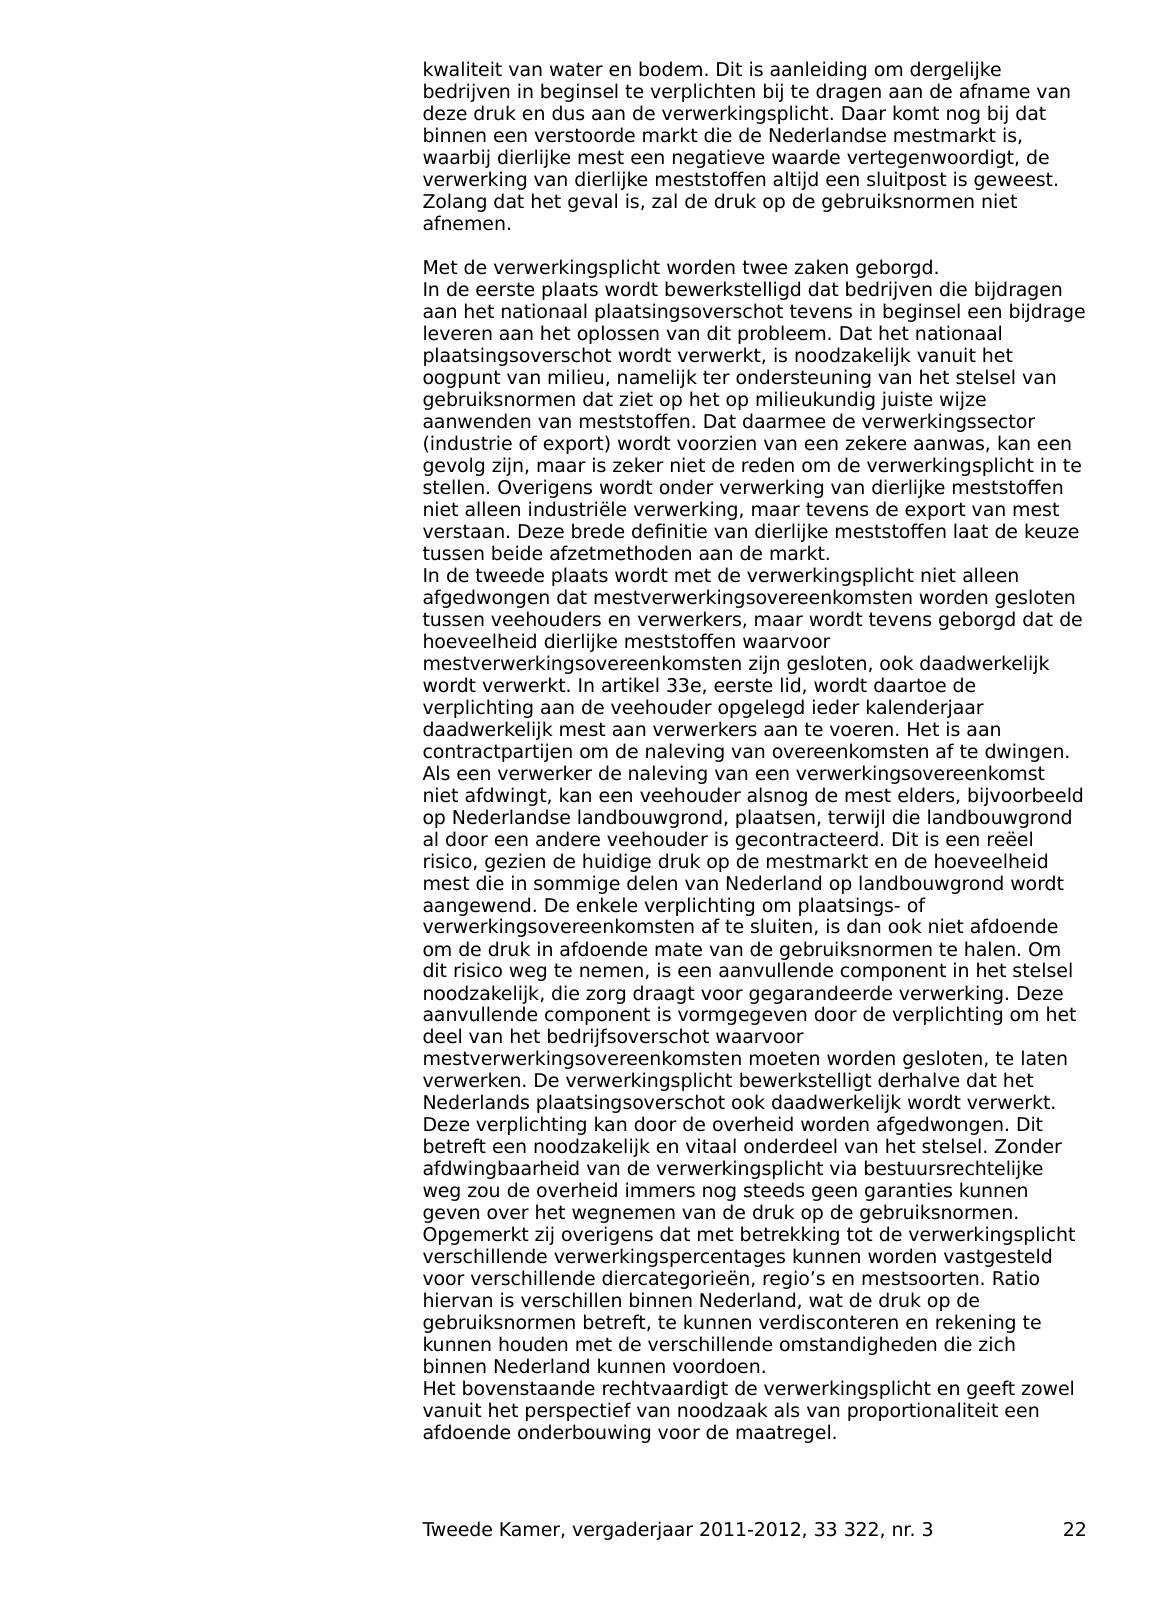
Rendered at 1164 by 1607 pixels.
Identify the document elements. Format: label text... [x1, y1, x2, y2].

text kwaliteit van water en bodem. Dit is aanleiding om dergelijke bedrijven in beginsel te verplichten bij te dragen aan de afname van deze druk en dus aan de verwerkingsplicht. Daar komt nog bij dat binnen een verstoorde markt die de Nederlandse mestmarkt is, waarbij dierlijke mest een negatieve waarde vertegenwoordigt, de verwerking van dierlijke meststoffen altijd een sluitpost is geweest. Zolang dat het geval is, zal de druk op de gebruiksnormen niet afnemen. [422, 59, 1087, 235]
text Met de verwerkingsplicht worden twee zaken geborgd. [422, 257, 1087, 279]
text Het bovenstaande rechtvaardigt de verwerkingsplicht en geeft zowel vanuit het perspectief van noodzaak als van proportionaliteit een afdoende onderbouwing voor de maatregel. [422, 1378, 1087, 1444]
text In de eerste plaats wordt bewerkstelligd dat bedrijven die bijdragen aan het nationaal plaatsingsoverschot tevens in beginsel een bijdrage leveren aan het oplossen van dit probleem. Dat het nationaal plaatsingsoverschot wordt verwerkt, is noodzakelijk vanuit het oogpunt van milieu, namelijk ter ondersteuning van het stelsel van gebruiksnormen dat ziet op het op milieukundig juiste wijze aanwenden van meststoffen. Dat daarmee de verwerkingssector (industrie of export) wordt voorzien van een zekere aanwas, kan een gevolg zijn, maar is zeker niet de reden om de verwerkingsplicht in te stellen. Overigens wordt onder verwerking van dierlijke meststoffen niet alleen industriële verwerking, maar tevens de export van mest verstaan. Deze brede definitie van dierlijke meststoffen laat de keuze tussen beide afzetmethoden aan de markt. [422, 279, 1087, 565]
text In de tweede plaats wordt met de verwerkingsplicht niet alleen afgedwongen dat mestverwerkingsovereenkomsten worden gesloten tussen veehouders en verwerkers, maar wordt tevens geborgd dat de hoeveelheid dierlijke meststoffen waarvoor mestverwerkingsovereenkomsten zijn gesloten, ook daadwerkelijk wordt verwerkt. In artikel 33e, eerste lid, wordt daartoe de verplichting aan de veehouder opgelegd ieder kalenderjaar daadwerkelijk mest aan verwerkers aan te voeren. Het is aan contractpartijen om de naleving van overeenkomsten af te dwingen. Als een verwerker de naleving van een verwerkingsovereenkomst niet afdwingt, kan een veehouder alsnog de mest elders, bijvoorbeeld op Nederlandse landbouwgrond, plaatsen, terwijl die landbouwgrond al door een andere veehouder is gecontracteerd. Dit is een reëel risico, gezien de huidige druk op de mestmarkt en de hoeveelheid mest die in sommige delen van Nederland op landbouwgrond wordt aangewend. De enkele verplichting om plaatsings- of verwerkingsovereenkomsten af te sluiten, is dan ook niet afdoende om de druk in afdoende mate van de gebruiksnormen te halen. Om dit risico weg te nemen, is een aanvullende component in het stelsel noodzakelijk, die zorg draagt voor gegarandeerde verwerking. Deze aanvullende component is vormgegeven door de verplichting om het deel van het bedrijfsoverschot waarvoor mestverwerkingsovereenkomsten moeten worden gesloten, te laten verwerken. De verwerkingsplicht bewerkstelligt derhalve dat het Nederlands plaatsingsoverschot ook daadwerkelijk wordt verwerkt. Deze verplichting kan door de overheid worden afgedwongen. Dit betreft een noodzakelijk en vitaal onderdeel van het stelsel. Zonder afdwingbaarheid van de verwerkingsplicht via bestuursrechtelijke weg zou de overheid immers nog steeds geen garanties kunnen geven over het wegnemen van de druk op de gebruiksnormen. [422, 565, 1087, 1224]
text Opgemerkt zij overigens dat met betrekking tot de verwerkingsplicht verschillende verwerkingspercentages kunnen worden vastgesteld voor verschillende diercategorieën, regio’s en mestsoorten. Ratio hiervan is verschillen binnen Nederland, wat de druk op de gebruiksnormen betreft, te kunnen verdisconteren en rekening te kunnen houden met de verschillende omstandigheden die zich binnen Nederland kunnen voordoen. [422, 1224, 1087, 1378]
